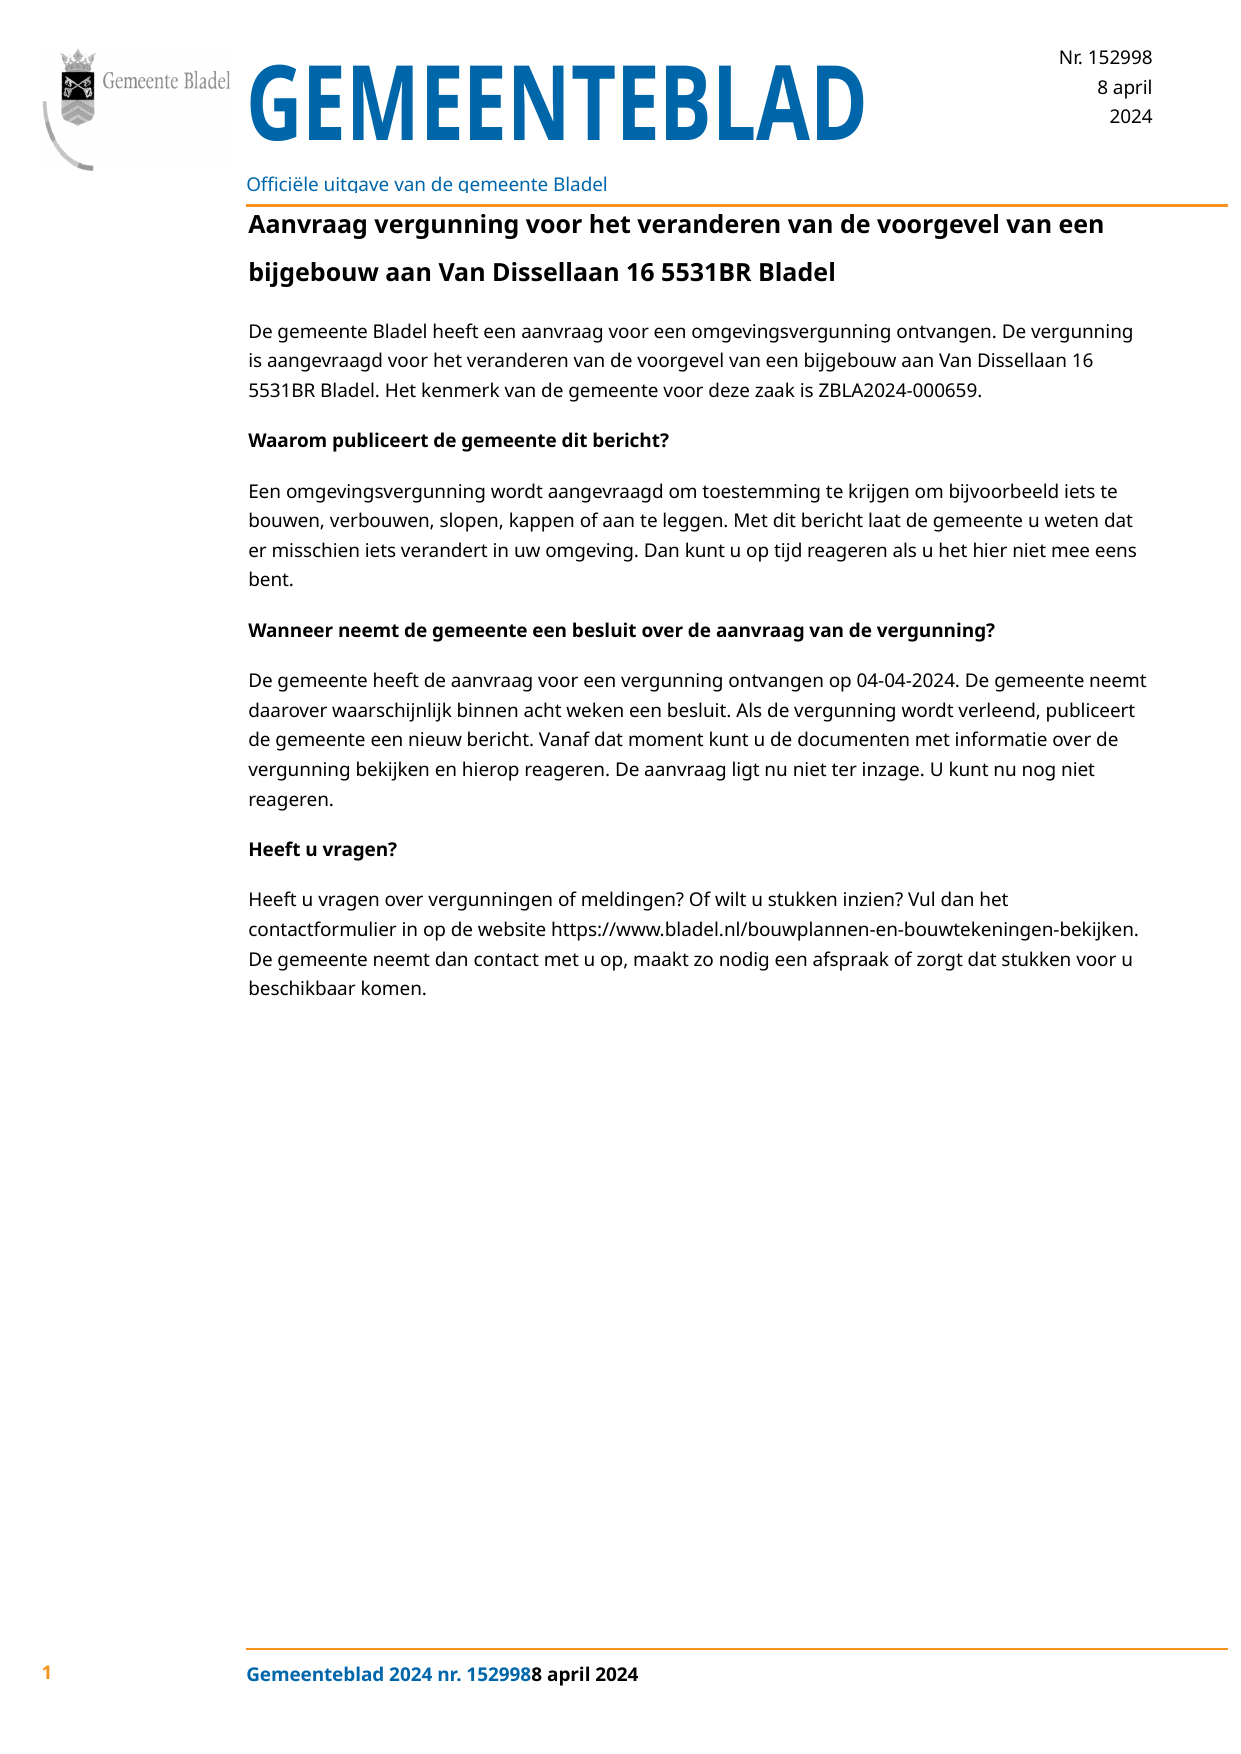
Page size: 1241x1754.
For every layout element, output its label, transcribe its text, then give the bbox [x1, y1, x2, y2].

text Aanvraag vergunning voor het veranderen van de voorgevel van een bijgebouw aan Van Dissellaan 16 5531BR Bladel [248, 207, 1152, 288]
text Waarom publiceert de gemeente dit bericht? [248, 427, 1152, 453]
picture [41, 47, 231, 172]
text De gemeente Bladel heeft een aanvraag voor een omgevingsvergunning ontvangen. De vergunning is aangevraagd voor het veranderen van de voorgevel van een bijgebouw aan Van Dissellaan 16 5531BR Bladel. Het kenmerk van de gemeente voor deze zaak is ZBLA2024-000659. [248, 318, 1152, 403]
text De gemeente heeft de aanvraag voor een vergunning ontvangen op 04-04-2024. De gemeente neemt daarover waarschijnlijk binnen acht weken een besluit. Als de vergunning wordt verleend, publiceert de gemeente een nieuw bericht. Vanaf dat moment kunt u de documenten met informatie over de vergunning bekijken en hierop reageren. De aanvraag ligt nu niet ter inzage. U kunt nu nog niet reageren. [248, 667, 1152, 812]
text Een omgevingsvergunning wordt aangevraagd om toestemming te krijgen om bijvoorbeeld iets te bouwen, verbouwen, slopen, kappen of aan te leggen. Met dit bericht laat de gemeente u weten dat er misschien iets verandert in uw omgeving. Dan kunt u op tijd reageren als u het hier niet mee eens bent. [248, 478, 1152, 592]
text Wanneer neemt de gemeente een besluit over de aanvraag van de vergunning? [248, 617, 1152, 643]
text Heeft u vragen? [248, 836, 1152, 862]
text Heeft u vragen over vergunningen of meldingen? Of wilt u stukken inzien? Vul dan het contactformulier in op de website https://www.bladel.nl/bouwplannen-en-bouwtekeningen-bekijken. De gemeente neemt dan contact met u op, maakt zo nodig een afspraak of zorgt dat stukken voor u beschikbaar komen. [248, 887, 1152, 1001]
